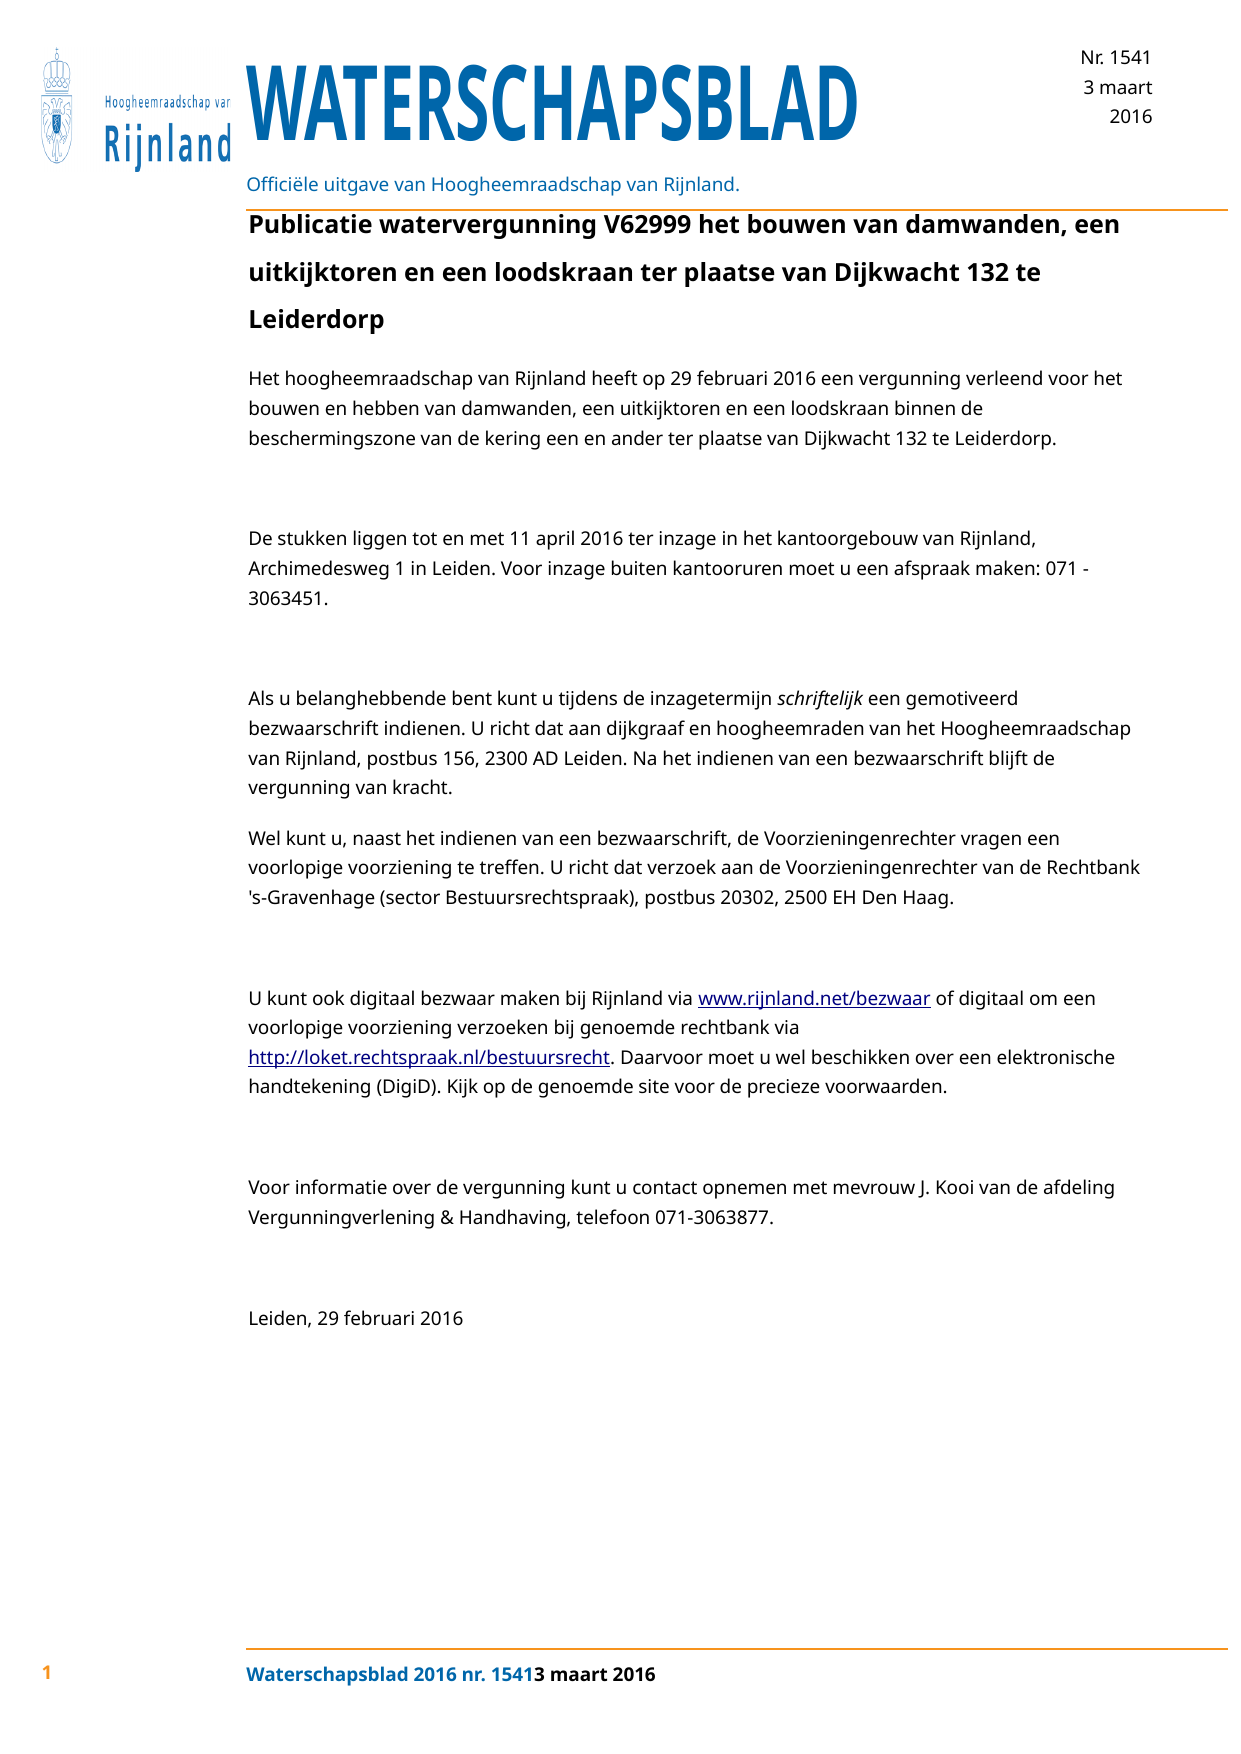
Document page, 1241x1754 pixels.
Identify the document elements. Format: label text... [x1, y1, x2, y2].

text Het hoogheemraadschap van Rijnland heeft op 29 februari 2016 een vergunning verleend voor het bouwen en hebben van damwanden, een uitkijktoren en een loodskraan binnen de beschermingszone van de kering een en ander ter plaatse van Dijkwacht 132 te Leiderdorp. [248, 366, 1152, 450]
text Wel kunt u, naast het indienen van een bezwaarschrift, de Voorzieningenrechter vragen een voorlopige voorziening te treffen. U richt dat verzoek aan de Voorzieningenrechter van de Rechtbank 's-Gravenhage (sector Bestuursrechtspraak), postbus 20302, 2500 EH Den Haag. [248, 825, 1152, 909]
text U kunt ook digitaal bezwaar maken bij Rijnland via www.rijnland.net/bezwaar of digitaal om een voorlopige voorziening verzoeken bij genoemde rechtbank via http://loket.rechtspraak.nl/bestuursrecht. Daarvoor moet u wel beschikken over een elektronische handtekening (DigiD). Kijk op de genoemde site voor de precieze voorwaarden. [248, 985, 1152, 1099]
text De stukken liggen tot en met 11 april 2016 ter inzage in het kantoorgebouw van Rijnland, Archimedesweg 1 in Leiden. Voor inzage buiten kantooruren moet u een afspraak maken: 071 - 3063451. [248, 526, 1152, 610]
text Voor informatie over de vergunning kunt u contact opnemen met mevrouw J. Kooi van de afdeling Vergunningverlening & Handhaving, telefoon 071-3063877. [248, 1174, 1152, 1229]
picture [41, 47, 231, 172]
text Leiden, 29 februari 2016 [248, 1305, 1152, 1330]
text Publicatie watervergunning V62999 het bouwen van damwanden, een uitkijktoren en een loodskraan ter plaatse van Dijkwacht 132 te Leiderdorp [248, 211, 1152, 336]
text Als u belanghebbende bent kunt u tijdens de inzagetermijn schriftelijk een gemotiveerd bezwaarschrift indienen. U richt dat aan dijkgraaf en hoogheemraden van het Hoogheemraadschap van Rijnland, postbus 156, 2300 AD Leiden. Na het indienen van een bezwaarschrift blijft de vergunning van kracht. [248, 686, 1152, 800]
